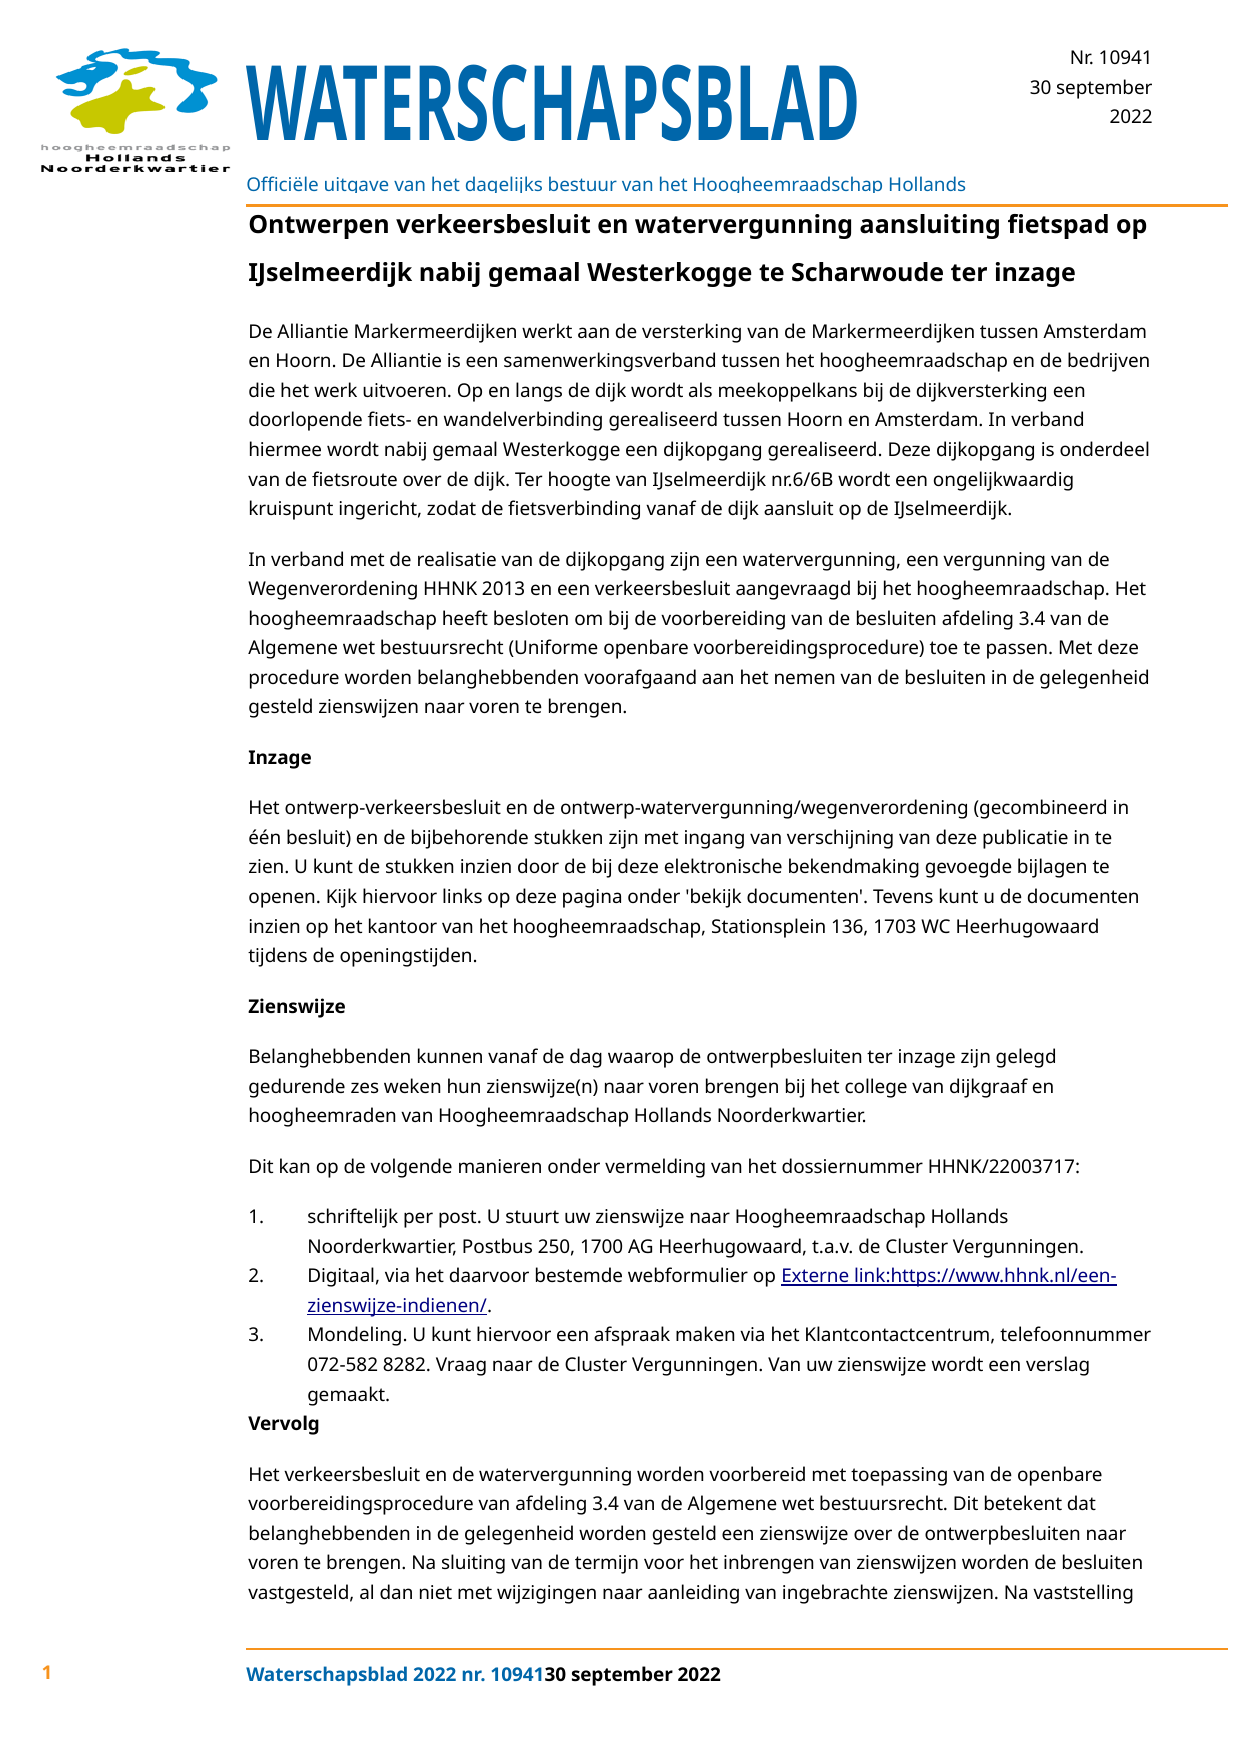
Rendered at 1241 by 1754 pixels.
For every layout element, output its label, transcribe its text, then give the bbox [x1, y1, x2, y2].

text Het verkeersbesluit en de watervergunning worden voorbereid met toepassing van de openbare voorbereidingsprocedure van afdeling 3.4 van de Algemene wet bestuursrecht. Dit betekent dat belanghebbenden in de gelegenheid worden gesteld een zienswijze over de ontwerpbesluiten naar voren te brengen. Na sluiting van de termijn voor het inbrengen van zienswijzen worden de besluiten vastgesteld, al dan niet met wijzigingen naar aanleiding van ingebrachte zienswijzen. Na vaststelling [248, 1461, 1152, 1605]
text Belanghebbenden kunnen vanaf de dag waarop de ontwerpbesluiten ter inzage zijn gelegd gedurende zes weken hun zienswijze(n) naar voren brengen bij het college van dijkgraaf en hoogheemraden van Hoogheemraadschap Hollands Noorderkwartier. [248, 1043, 1152, 1128]
list schriftelijk per post. U stuurt uw zienswijze naar Hoogheemraadschap Hollands Noorderkwartier, Postbus 250, 1700 AG Heerhugowaard, t.a.v. de Cluster Vergunningen. [248, 1203, 1152, 1259]
text In verband met de realisatie van de dijkopgang zijn een watervergunning, een vergunning van de Wegenverordening HHNK 2013 en een verkeersbesluit aangevraagd bij het hoogheemraadschap. Het hoogheemraadschap heeft besloten om bij de voorbereiding van de besluiten afdeling 3.4 van de Algemene wet bestuursrecht (Uniforme openbare voorbereidingsprocedure) toe te passen. Met deze procedure worden belanghebbenden voorafgaand aan het nemen van de besluiten in de gelegenheid gesteld zienswijzen naar voren te brengen. [248, 546, 1152, 719]
text Dit kan op de volgende manieren onder vermelding van het dossiernummer HHNK/22003717: [248, 1153, 1152, 1179]
text Het ontwerp-verkeersbesluit en de ontwerp-watervergunning/wegenverordening (gecombineerd in één besluit) en de bijbehorende stukken zijn met ingang van verschijning van deze publicatie in te zien. U kunt de stukken inzien door de bij deze elektronische bekendmaking gevoegde bijlagen te openen. Kijk hiervoor links op deze pagina onder 'bekijk documenten'. Tevens kunt u de documenten inzien op het kantoor van het hoogheemraadschap, Stationsplein 136, 1703 WC Heerhugowaard tijdens de openingstijden. [248, 794, 1152, 968]
list Mondeling. U kunt hiervoor een afspraak maken via het Klantcontactcentrum, telefoonnummer 072-582 8282. Vraag naar de Cluster Vergunningen. Van uw zienswijze wordt een verslag gemaakt. [248, 1322, 1152, 1407]
list Digitaal, via het daarvoor bestemde webformulier op Externe link:https://www.hhnk.nl/een-zienswijze-indienen/. [248, 1262, 1152, 1318]
text De Alliantie Markermeerdijken werkt aan de versterking van de Markermeerdijken tussen Amsterdam en Hoorn. De Alliantie is een samenwerkingsverband tussen het hoogheemraadschap en de bedrijven die het werk uitvoeren. Op en langs de dijk wordt als meekoppelkans bij de dijkversterking een doorlopende fiets- en wandelverbinding gerealiseerd tussen Hoorn en Amsterdam. In verband hiermee wordt nabij gemaal Westerkogge een dijkopgang gerealiseerd. Deze dijkopgang is onderdeel van de fietsroute over de dijk. Ter hoogte van IJselmeerdijk nr.6/6B wordt een ongelijkwaardig kruispunt ingericht, zodat de fietsverbinding vanaf de dijk aansluit op de IJselmeerdijk. [248, 318, 1152, 521]
picture [41, 47, 231, 172]
text Inzage [248, 744, 1152, 770]
text Ontwerpen verkeersbesluit en watervergunning aansluiting fietspad op IJselmeerdijk nabij gemaal Westerkogge te Scharwoude ter inzage [248, 207, 1152, 288]
text Zienswijze [248, 993, 1152, 1019]
text Vervolg [248, 1410, 1152, 1436]
